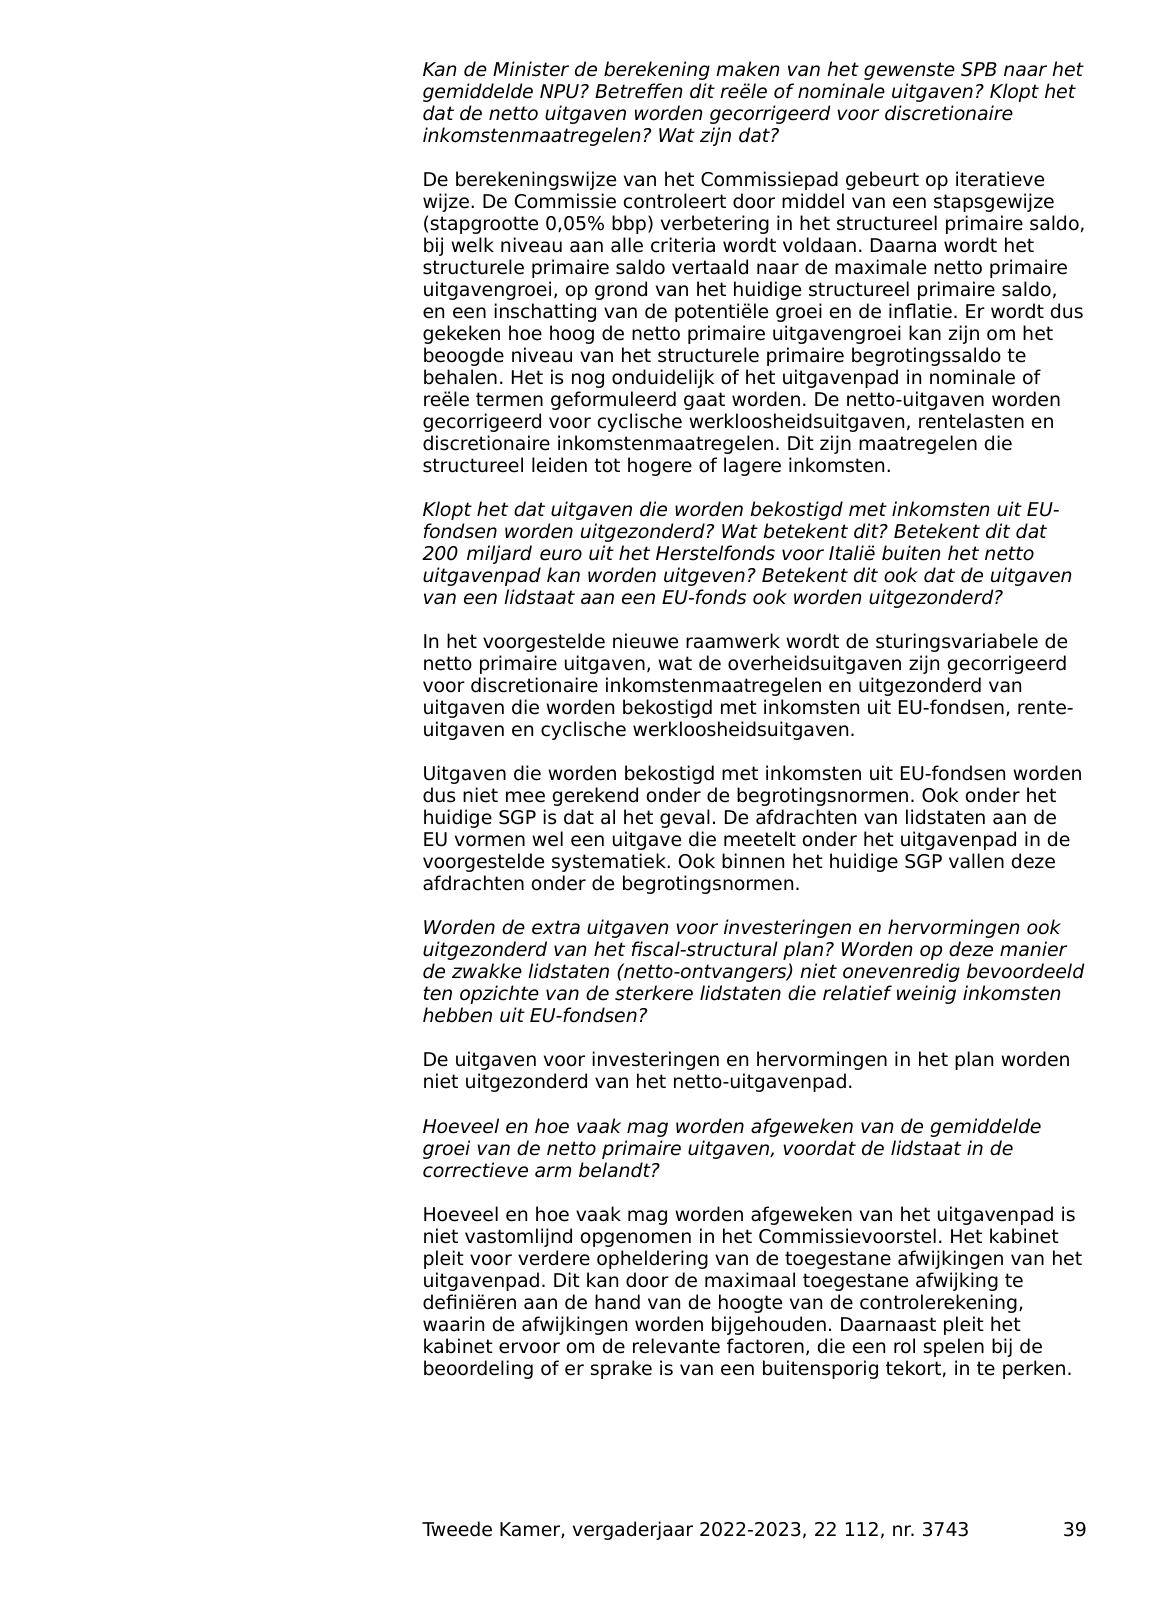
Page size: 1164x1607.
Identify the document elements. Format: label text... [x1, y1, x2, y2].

text De berekeningswijze van het Commissiepad gebeurt op iteratieve wijze. De Commissie controleert door middel van een stapsgewijze (stapgrootte 0,05% bbp) verbetering in het structureel primaire saldo, bij welk niveau aan alle criteria wordt voldaan. Daarna wordt het structurele primaire saldo vertaald naar de maximale netto primaire uitgavengroei, op grond van het huidige structureel primaire saldo, en een inschatting van de potentiële groei en de inflatie. Er wordt dus gekeken hoe hoog de netto primaire uitgavengroei kan zijn om het beoogde niveau van het structurele primaire begrotingssaldo te behalen. Het is nog onduidelijk of het uitgavenpad in nominale of reële termen geformuleerd gaat worden. De netto-uitgaven worden gecorrigeerd voor cyclische werkloosheidsuitgaven, rentelasten en discretionaire inkomstenmaatregelen. Dit zijn maatregelen die structureel leiden tot hogere of lagere inkomsten. [422, 169, 1087, 477]
text De uitgaven voor investeringen en hervormingen in het plan worden niet uitgezonderd van het netto-uitgavenpad. [422, 1049, 1087, 1093]
text Klopt het dat uitgaven die worden bekostigd met inkomsten uit EU-fondsen worden uitgezonderd? Wat betekent dit? Betekent dit dat 200 miljard euro uit het Herstelfonds voor Italië buiten het netto uitgavenpad kan worden uitgeven? Betekent dit ook dat de uitgaven van een lidstaat aan een EU-fonds ook worden uitgezonderd? [422, 499, 1087, 609]
text Hoeveel en hoe vaak mag worden afgeweken van de gemiddelde groei van de netto primaire uitgaven, voordat de lidstaat in de correctieve arm belandt? [422, 1116, 1087, 1181]
text Uitgaven die worden bekostigd met inkomsten uit EU-fondsen worden dus niet mee gerekend onder de begrotingsnormen. Ook onder het huidige SGP is dat al het geval. De afdrachten van lidstaten aan de EU vormen wel een uitgave die meetelt onder het uitgavenpad in de voorgestelde systematiek. Ook binnen het huidige SGP vallen deze afdrachten onder de begrotingsnormen. [422, 763, 1087, 895]
text Worden de extra uitgaven voor investeringen en hervormingen ook uitgezonderd van het fiscal-structural plan? Worden op deze manier de zwakke lidstaten (netto-ontvangers) niet onevenredig bevoordeeld ten opzichte van de sterkere lidstaten die relatief weinig inkomsten hebben uit EU-fondsen? [422, 917, 1087, 1027]
text Hoeveel en hoe vaak mag worden afgeweken van het uitgavenpad is niet vastomlijnd opgenomen in het Commissievoorstel. Het kabinet pleit voor verdere opheldering van de toegestane afwijkingen van het uitgavenpad. Dit kan door de maximaal toegestane afwijking te definiëren aan de hand van de hoogte van de controlerekening, waarin de afwijkingen worden bijgehouden. Daarnaast pleit het kabinet ervoor om de relevante factoren, die een rol spelen bij de beoordeling of er sprake is van een buitensporig tekort, in te perken. [422, 1204, 1087, 1379]
text In het voorgestelde nieuwe raamwerk wordt de sturingsvariabele de netto primaire uitgaven, wat de overheidsuitgaven zijn gecorrigeerd voor discretionaire inkomstenmaatregelen en uitgezonderd van uitgaven die worden bekostigd met inkomsten uit EU-fondsen, rente-uitgaven en cyclische werkloosheidsuitgaven. [422, 631, 1087, 741]
text Kan de Minister de berekening maken van het gewenste SPB naar het gemiddelde NPU? Betreffen dit reële of nominale uitgaven? Klopt het dat de netto uitgaven worden gecorrigeerd voor discretionaire inkomstenmaatregelen? Wat zijn dat? [422, 59, 1087, 147]
